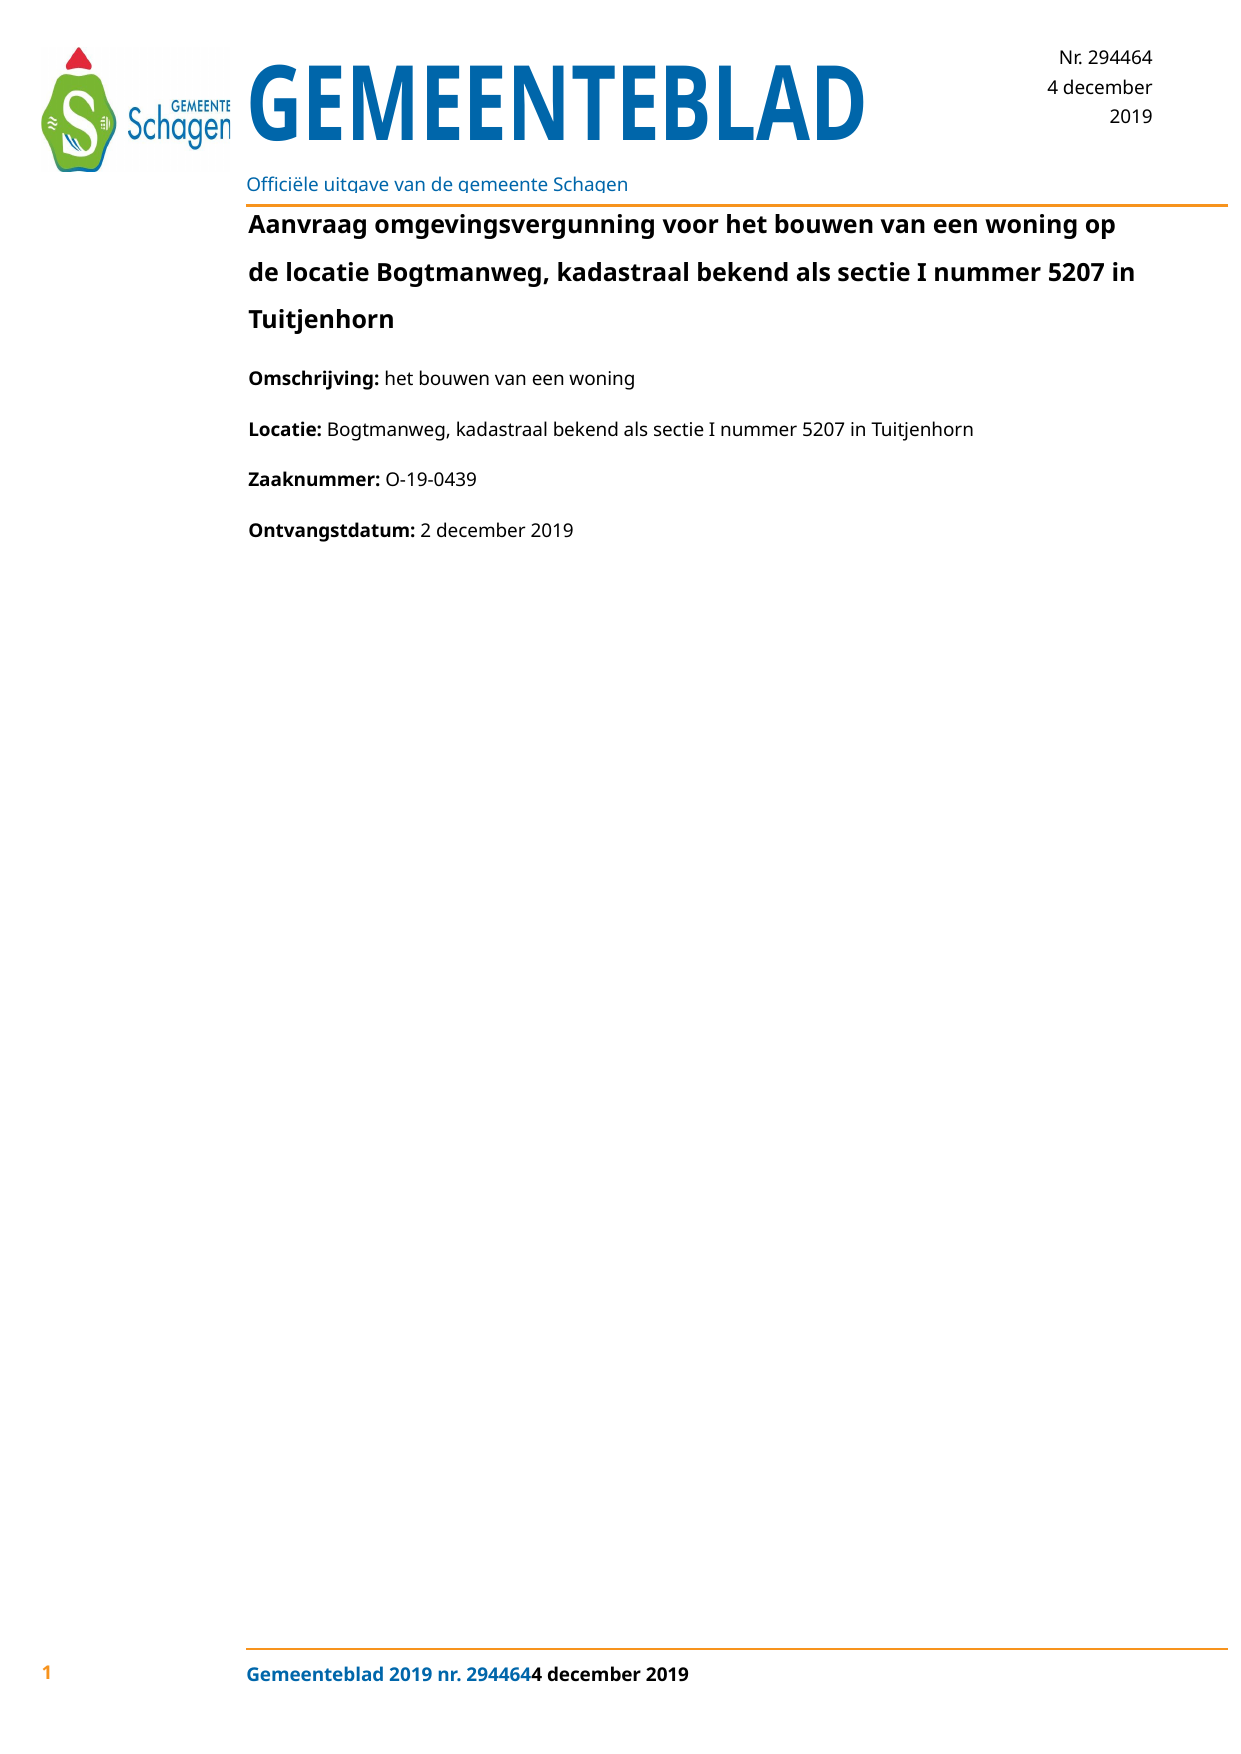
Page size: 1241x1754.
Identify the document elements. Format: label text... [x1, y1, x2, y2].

text Zaaknummer: O-19-0439 [248, 466, 1152, 492]
picture [41, 47, 231, 172]
text Omschrijving: het bouwen van een woning [248, 366, 1152, 391]
text Locatie: Bogtmanweg, kadastraal bekend als sectie I nummer 5207 in Tuitjenhorn [248, 416, 1152, 442]
text Aanvraag omgevingsvergunning voor het bouwen van een woning op de locatie Bogtmanweg, kadastraal bekend als sectie I nummer 5207 in Tuitjenhorn [248, 207, 1152, 336]
text Ontvangstdatum: 2 december 2019 [248, 517, 1152, 542]
